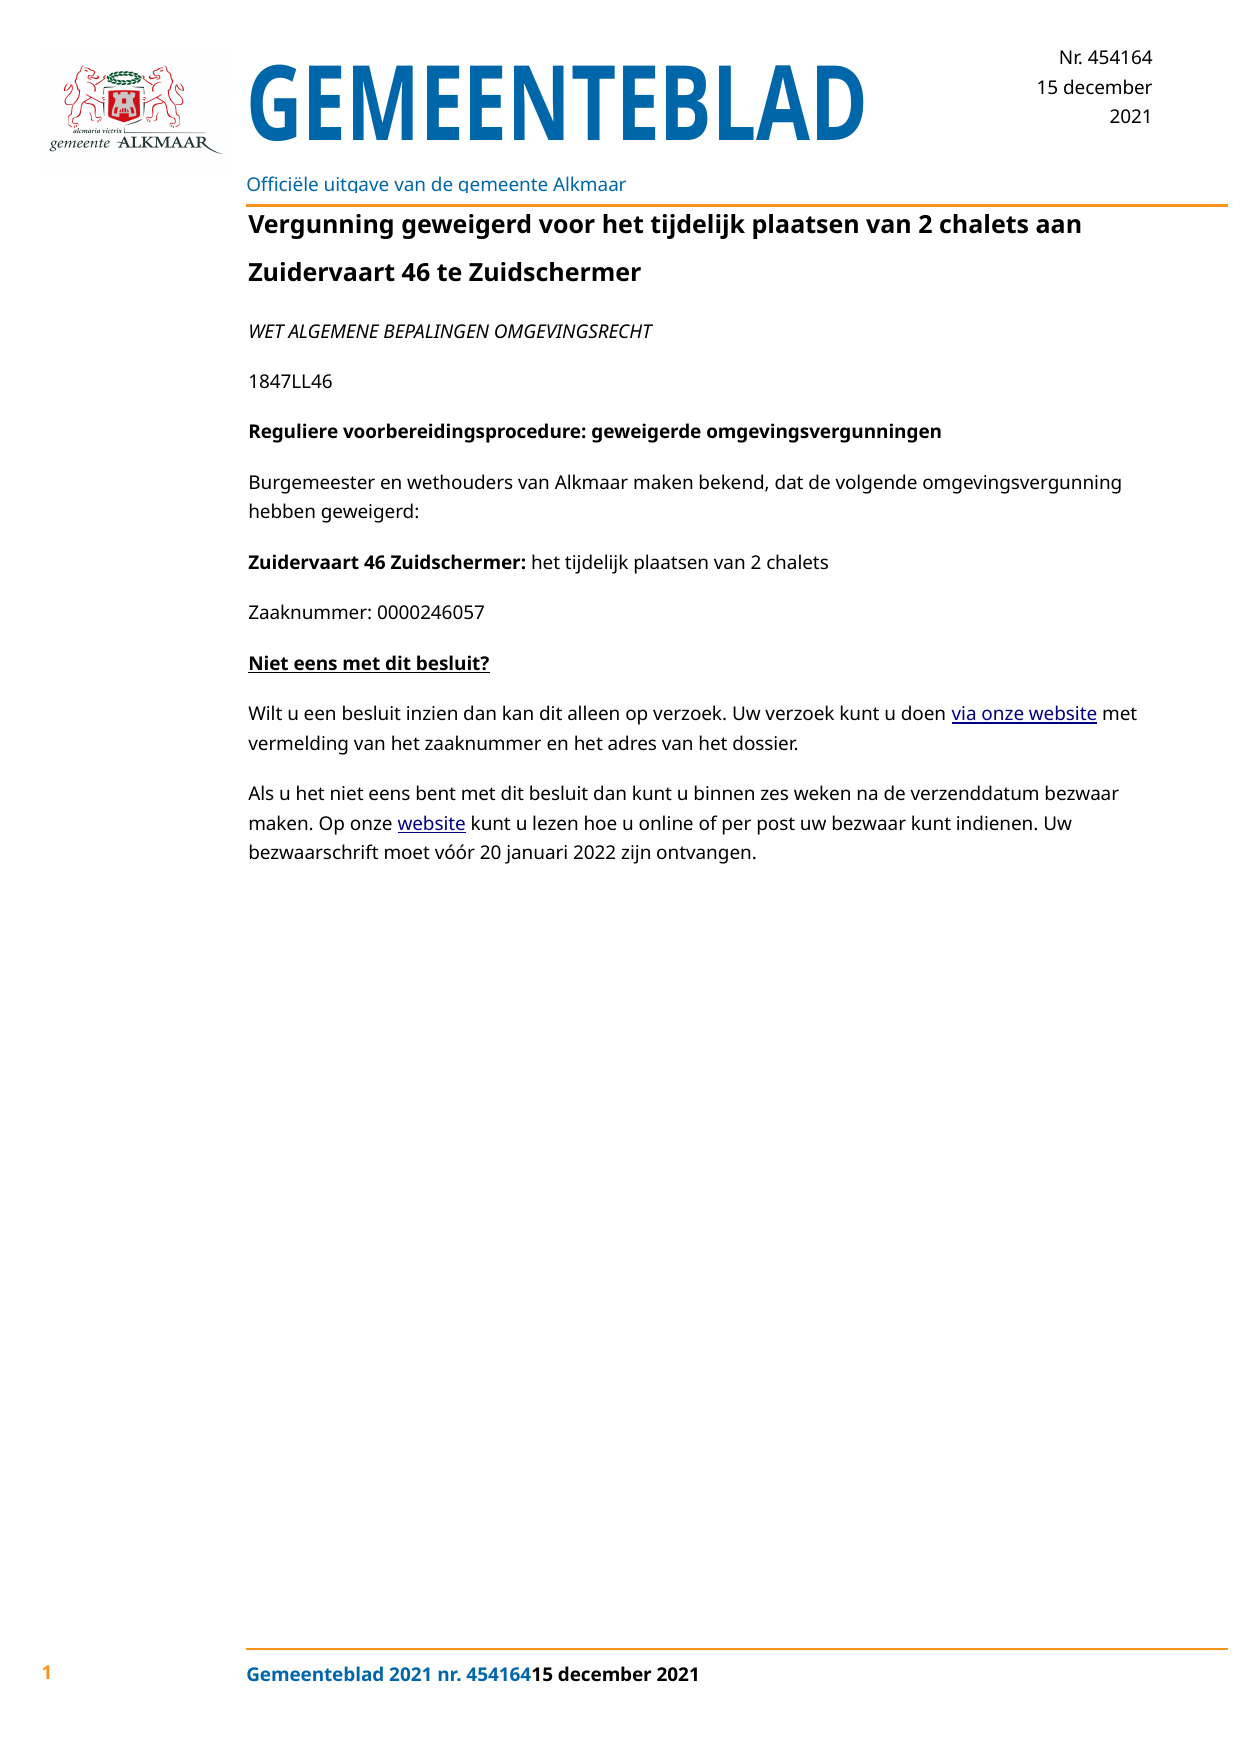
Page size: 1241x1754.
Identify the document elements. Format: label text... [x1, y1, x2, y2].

picture [41, 47, 231, 172]
text Zuidervaart 46 Zuidschermer: het tijdelijk plaatsen van 2 chalets [248, 549, 1152, 575]
text Vergunning geweigerd voor het tijdelijk plaatsen van 2 chalets aan Zuidervaart 46 te Zuidschermer [248, 207, 1152, 288]
text Als u het niet eens bent met dit besluit dan kunt u binnen zes weken na de verzenddatum bezwaar maken. Op onze website kunt u lezen hoe u online of per post uw bezwaar kunt indienen. Uw bezwaarschrift moet vóór 20 januari 2022 zijn ontvangen. [248, 780, 1152, 865]
text Wilt u een besluit inzien dan kan dit alleen op verzoek. Uw verzoek kunt u doen via onze website met vermelding van het zaaknummer en het adres van het dossier. [248, 700, 1152, 756]
text Niet eens met dit besluit? [248, 650, 1152, 676]
text Reguliere voorbereidingsprocedure: geweigerde omgevingsvergunningen [248, 419, 1152, 444]
text Zaaknummer: 0000246057 [248, 599, 1152, 625]
text Burgemeester en wethouders van Alkmaar maken bekend, dat de volgende omgevingsvergunning hebben geweigerd: [248, 469, 1152, 524]
text WET ALGEMENE BEPALINGEN OMGEVINGSRECHT [248, 318, 1152, 344]
text 1847LL46 [248, 368, 1152, 394]
